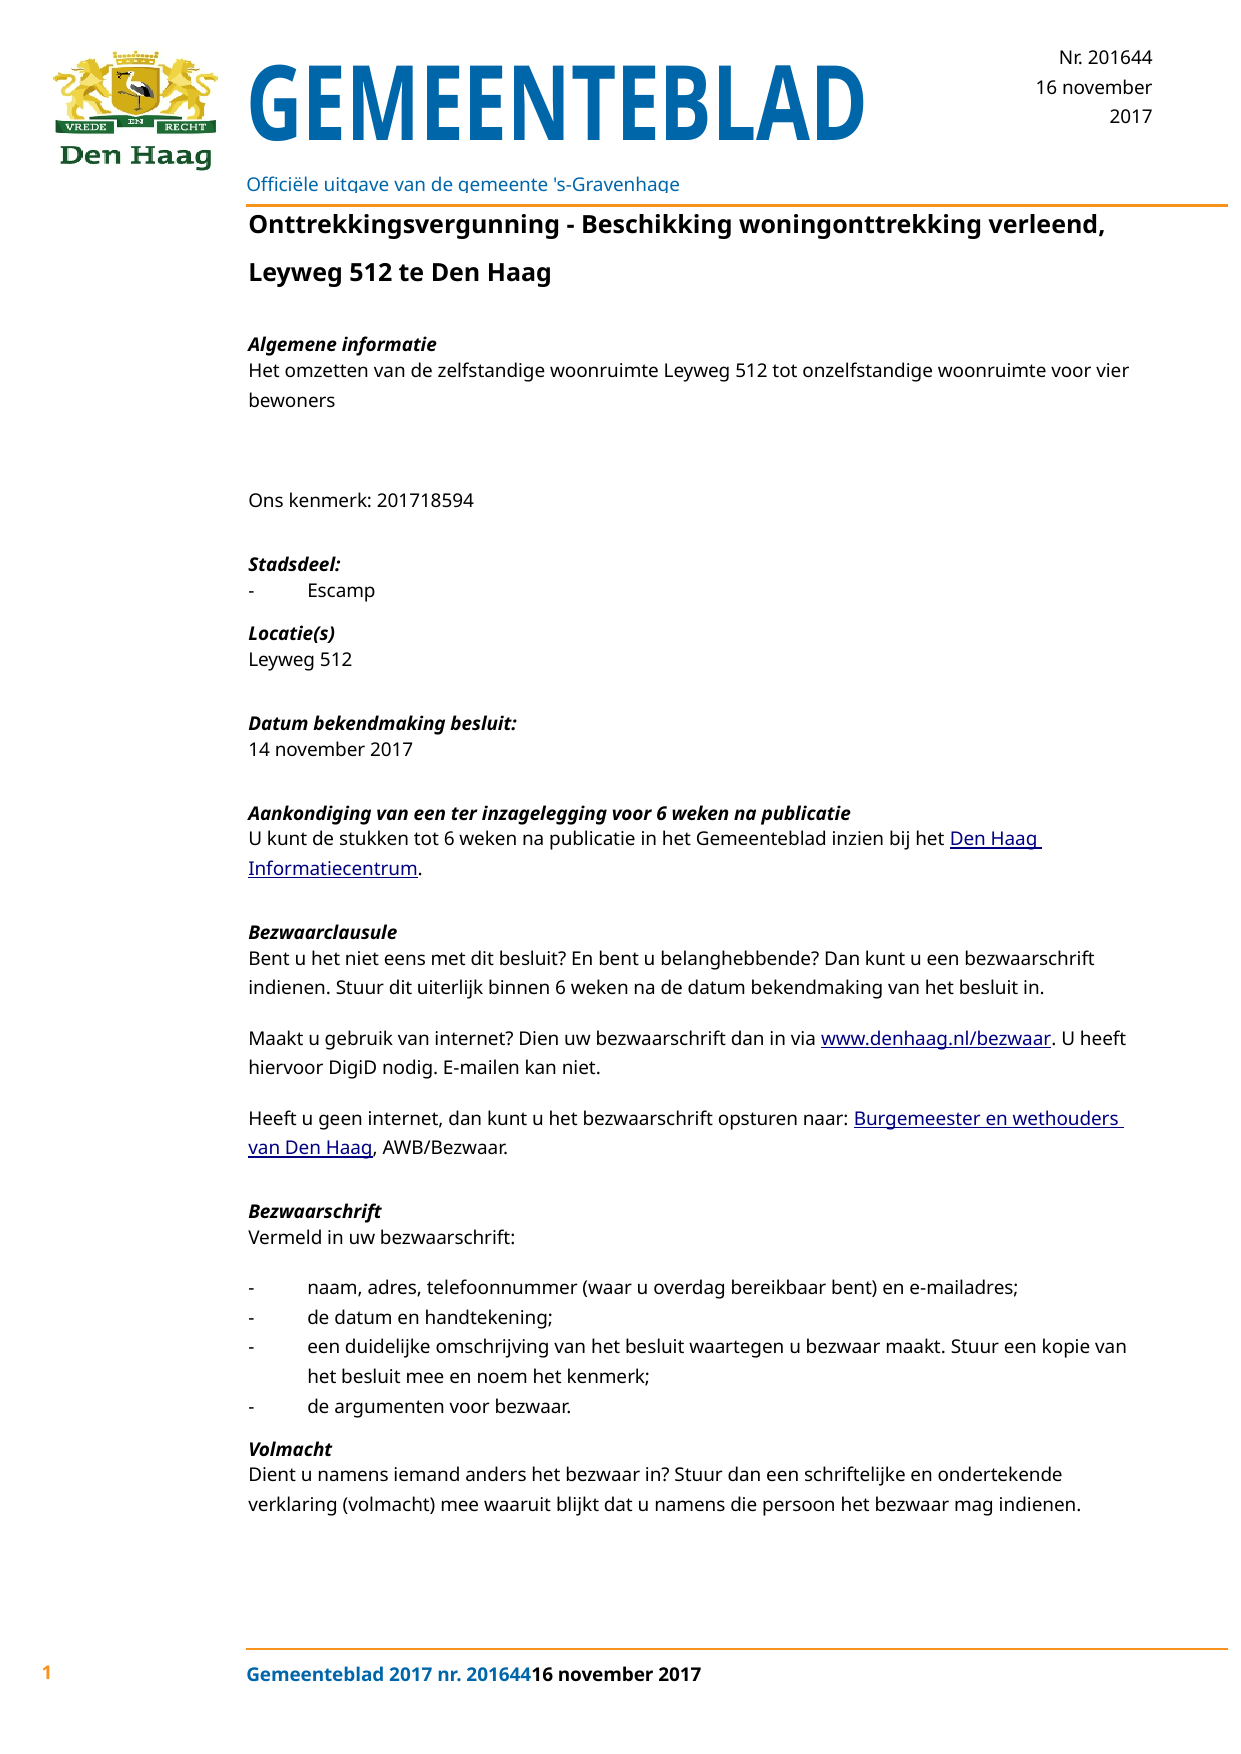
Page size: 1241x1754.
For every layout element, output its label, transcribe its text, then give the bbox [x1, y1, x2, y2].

text Leyweg 512 [248, 646, 1152, 672]
text Bezwaarclausule [248, 919, 1152, 945]
text Dient u namens iemand anders het bezwaar in? Stuur dan een schriftelijke en ondertekende verklaring (volmacht) mee waaruit blijkt dat u namens die persoon het bezwaar mag indienen. [248, 1462, 1152, 1517]
picture [41, 47, 231, 172]
text Stadsdeel: [248, 552, 1152, 577]
text Bent u het niet eens met dit besluit? En bent u belanghebbende? Dan kunt u een bezwaarschrift indienen. Stuur dit uiterlijk binnen 6 weken na de datum bekendmaking van het besluit in. [248, 945, 1152, 1000]
text Onttrekkingsvergunning - Beschikking woningonttrekking verleend, Leyweg 512 te Den Haag [248, 207, 1152, 288]
text Vermeld in uw bezwaarschrift: [248, 1224, 1152, 1250]
text 14 november 2017 [248, 736, 1152, 762]
text Algemene informatie [248, 331, 1152, 357]
text Het omzetten van de zelfstandige woonruimte Leyweg 512 tot onzelfstandige woonruimte voor vier bewoners [248, 357, 1152, 412]
text Datum bekendmaking besluit: [248, 710, 1152, 736]
text Locatie(s) [248, 620, 1152, 646]
text U kunt de stukken tot 6 weken na publicatie in het Gemeenteblad inzien bij het Den Haag Informatiecentrum. [248, 826, 1152, 881]
text Maakt u gebruik van internet? Dien uw bezwaarschrift dan in via www.denhaag.nl/bezwaar. U heeft hiervoor DigiD nodig. E-mailen kan niet. [248, 1025, 1152, 1080]
list de datum en handtekening; [248, 1304, 1152, 1330]
text Aankondiging van een ter inzagelegging voor 6 weken na publicatie [248, 800, 1152, 826]
text Heeft u geen internet, dan kunt u het bezwaarschrift opsturen naar: Burgemeester en wethouders van Den Haag, AWB/Bezwaar. [248, 1105, 1152, 1160]
list Escamp [248, 577, 1152, 603]
list een duidelijke omschrijving van het besluit waartegen u bezwaar maakt. Stuur een kopie van het besluit mee en noem het kenmerk; [248, 1334, 1152, 1389]
text Volmacht [248, 1436, 1152, 1462]
text Bezwaarschrift [248, 1198, 1152, 1224]
list naam, adres, telefoonnummer (waar u overdag bereikbaar bent) en e-mailadres; [248, 1274, 1152, 1300]
list de argumenten voor bezwaar. [248, 1393, 1152, 1418]
text Ons kenmerk: 201718594 [248, 488, 1152, 513]
